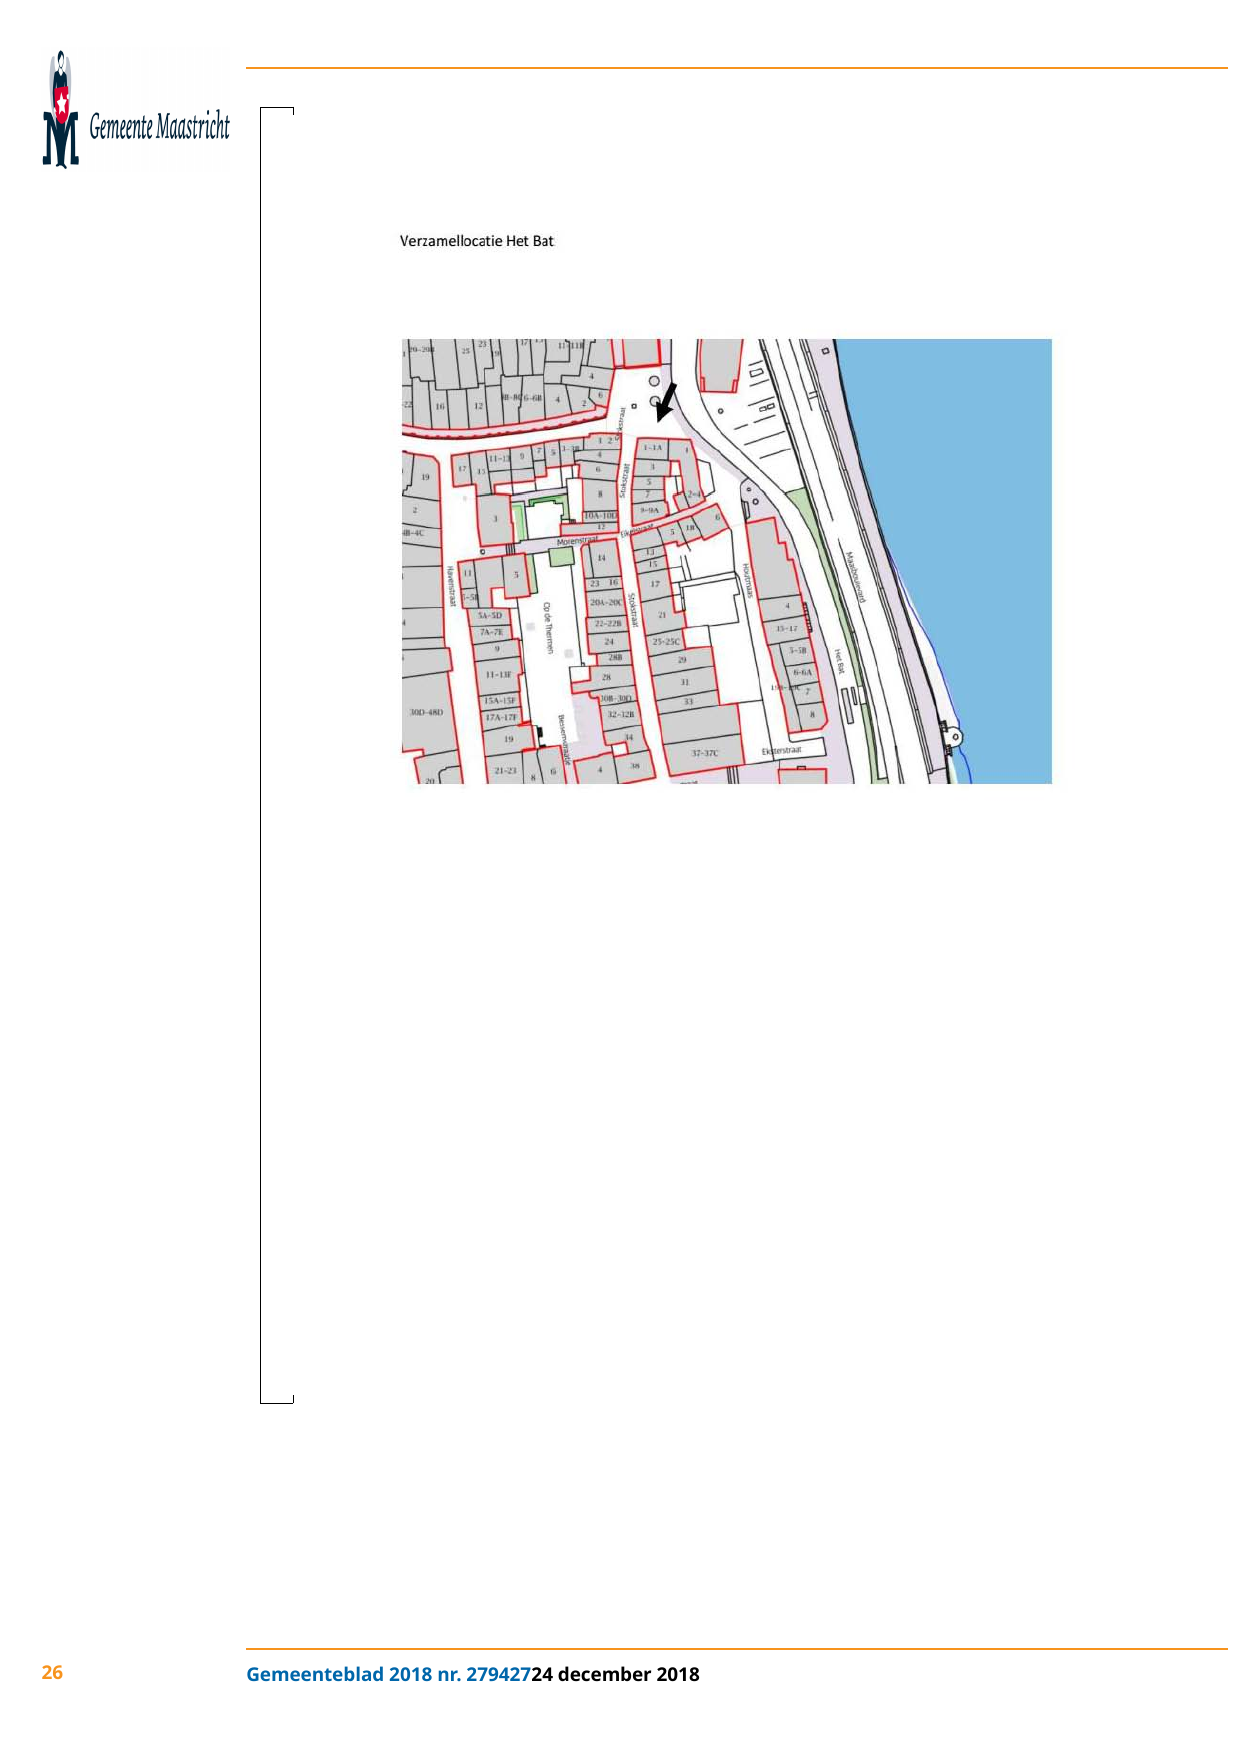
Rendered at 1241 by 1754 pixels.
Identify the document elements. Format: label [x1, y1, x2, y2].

picture [268, 115, 1173, 1395]
picture [41, 47, 231, 172]
